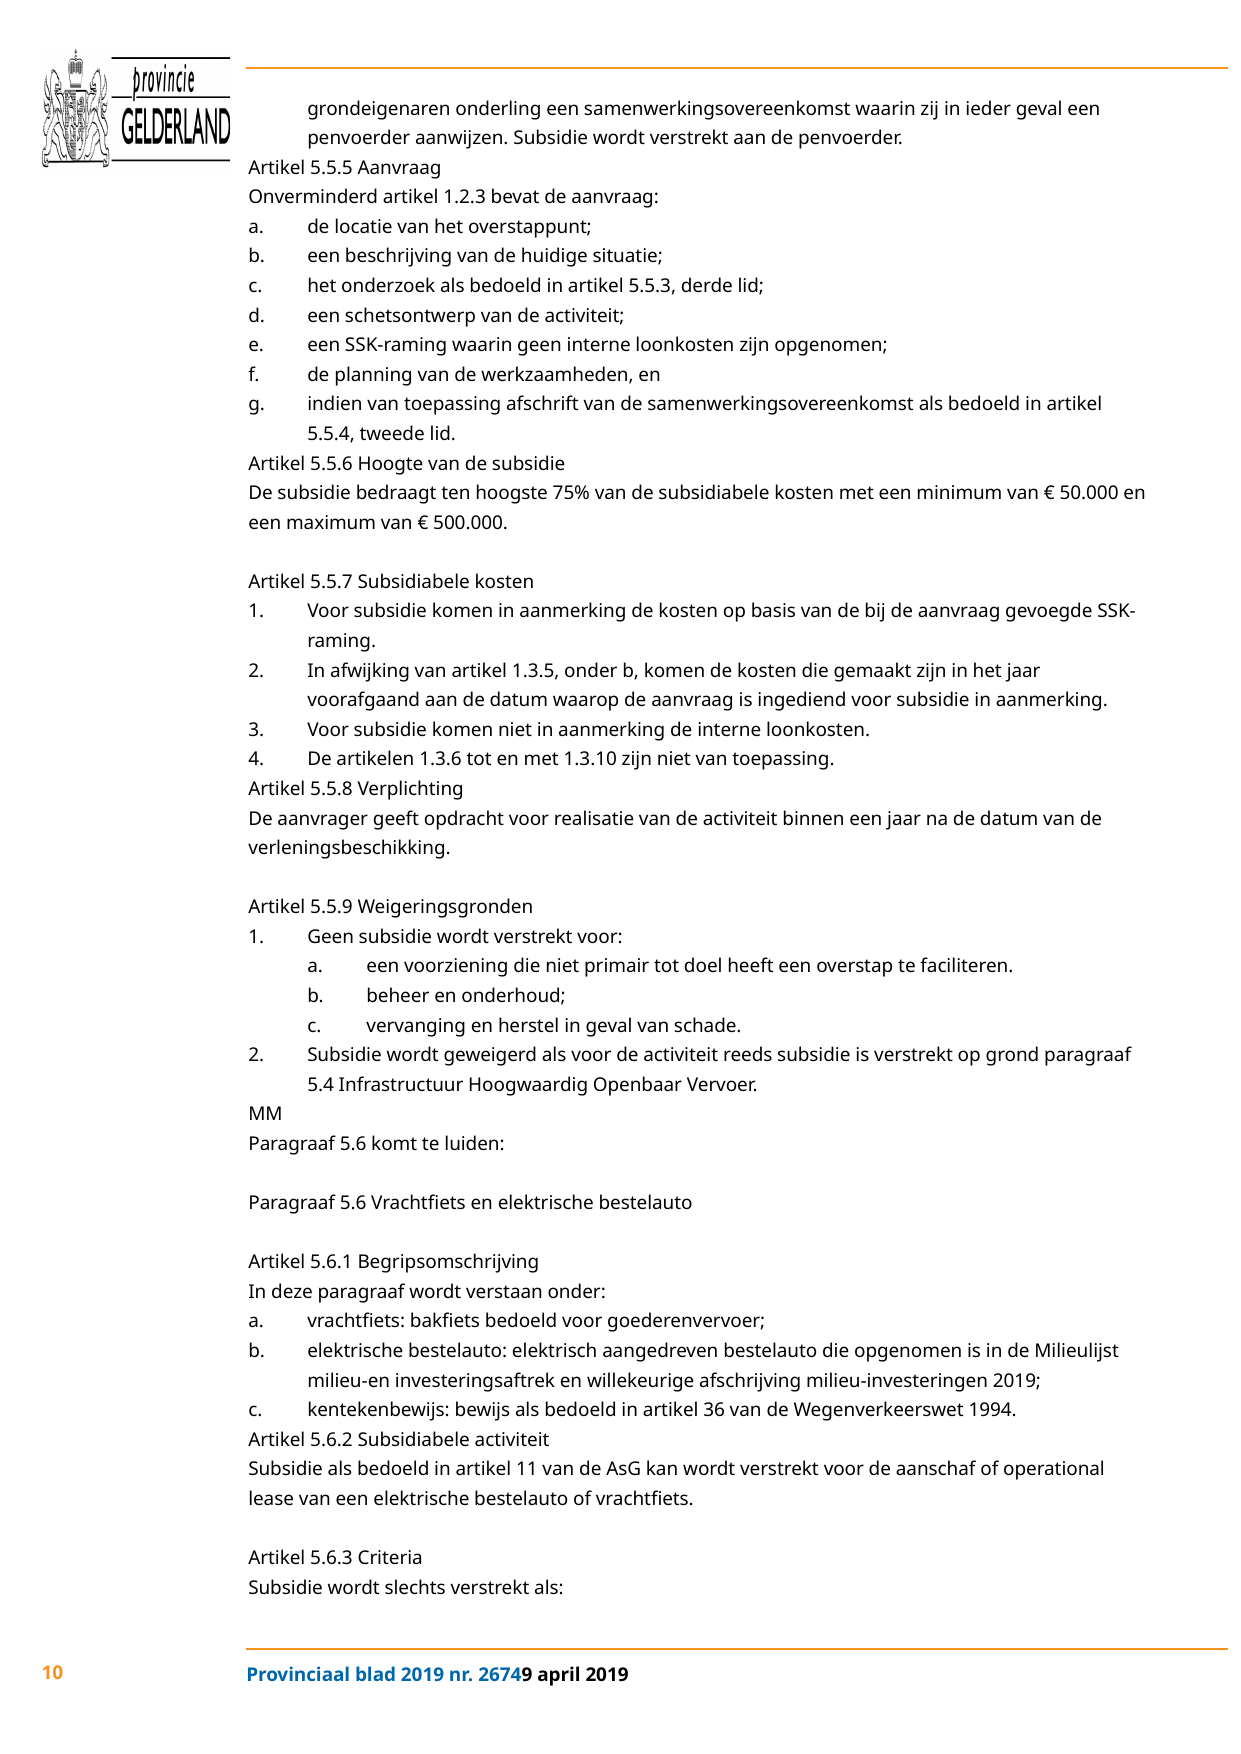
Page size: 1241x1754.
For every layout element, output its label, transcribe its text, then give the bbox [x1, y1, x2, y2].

list beheer en onderhoud; [307, 982, 1152, 1008]
text Artikel 5.6.1 Begripsomschrijving [248, 1248, 1152, 1274]
text Paragraaf 5.6 Vrachtfiets en elektrische bestelauto [248, 1189, 1152, 1215]
list een schetsontwerp van de activiteit; [248, 302, 1152, 328]
list Geen subsidie wordt verstrekt voor: [248, 923, 1152, 949]
list de planning van de werkzaamheden, en [248, 361, 1152, 387]
text Artikel 5.6.2 Subsidiabele activiteit [248, 1426, 1152, 1452]
text Artikel 5.6.3 Criteria [248, 1544, 1152, 1570]
text Artikel 5.5.7 Subsidiabele kosten [248, 568, 1152, 594]
list In afwijking van artikel 1.3.5, onder b, komen de kosten die gemaakt zijn in het jaar voorafgaand aan de datum waarop de aanvraag is ingediend voor subsidie in aanmerking. [248, 657, 1152, 712]
text Paragraaf 5.6 komt te luiden: [248, 1130, 1152, 1156]
list vervanging en herstel in geval van schade. [307, 1012, 1152, 1038]
list een beschrijving van de huidige situatie; [248, 243, 1152, 268]
list elektrische bestelauto: elektrisch aangedreven bestelauto die opgenomen is in de Milieulijst milieu-en investeringsaftrek en willekeurige afschrijving milieu-investeringen 2019; [248, 1337, 1152, 1393]
text De aanvrager geeft opdracht voor realisatie van de activiteit binnen een jaar na de datum van de verleningsbeschikking. [248, 805, 1152, 860]
text MM [248, 1101, 1152, 1126]
list Voor subsidie komen niet in aanmerking de interne loonkosten. [248, 716, 1152, 742]
text Artikel 5.5.9 Weigeringsgronden [248, 893, 1152, 919]
text Subsidie als bedoeld in artikel 11 van de AsG kan wordt verstrekt voor de aanschaf of operational lease van een elektrische bestelauto of vrachtfiets. [248, 1456, 1152, 1511]
text Artikel 5.5.6 Hoogte van de subsidie [248, 450, 1152, 476]
text Artikel 5.5.8 Verplichting [248, 775, 1152, 801]
list een voorziening die niet primair tot doel heeft een overstap te faciliteren. [307, 953, 1152, 978]
list indien van toepassing afschrift van de samenwerkingsovereenkomst als bedoeld in artikel 5.5.4, tweede lid. [248, 391, 1152, 446]
text De subsidie bedraagt ten hoogste 75% van de subsidiabele kosten met een minimum van € 50.000 en een maximum van € 500.000. [248, 479, 1152, 535]
list de locatie van het overstappunt; [248, 213, 1152, 239]
list het onderzoek als bedoeld in artikel 5.5.3, derde lid; [248, 272, 1152, 298]
list een SSK-raming waarin geen interne loonkosten zijn opgenomen; [248, 331, 1152, 357]
list grondeigenaren onderling een samenwerkingsovereenkomst waarin zij in ieder geval een penvoerder aanwijzen. Subsidie wordt verstrekt aan de penvoerder. [248, 95, 1152, 150]
list vrachtfiets: bakfiets bedoeld voor goederenvervoer; [248, 1308, 1152, 1333]
text Onverminderd artikel 1.2.3 bevat de aanvraag: [248, 183, 1152, 209]
list De artikelen 1.3.6 tot en met 1.3.10 zijn niet van toepassing. [248, 746, 1152, 771]
list Voor subsidie komen in aanmerking de kosten op basis van de bij de aanvraag gevoegde SSK-raming. [248, 598, 1152, 653]
list Subsidie wordt geweigerd als voor de activiteit reeds subsidie is verstrekt op grond paragraaf 5.4 Infrastructuur Hoogwaardig Openbaar Vervoer. [248, 1041, 1152, 1097]
list kentekenbewijs: bewijs als bedoeld in artikel 36 van de Wegenverkeerswet 1994. [248, 1396, 1152, 1422]
text In deze paragraaf wordt verstaan onder: [248, 1278, 1152, 1304]
text Subsidie wordt slechts verstrekt als: [248, 1574, 1152, 1600]
picture [41, 47, 231, 172]
text Artikel 5.5.5 Aanvraag [248, 154, 1152, 180]
